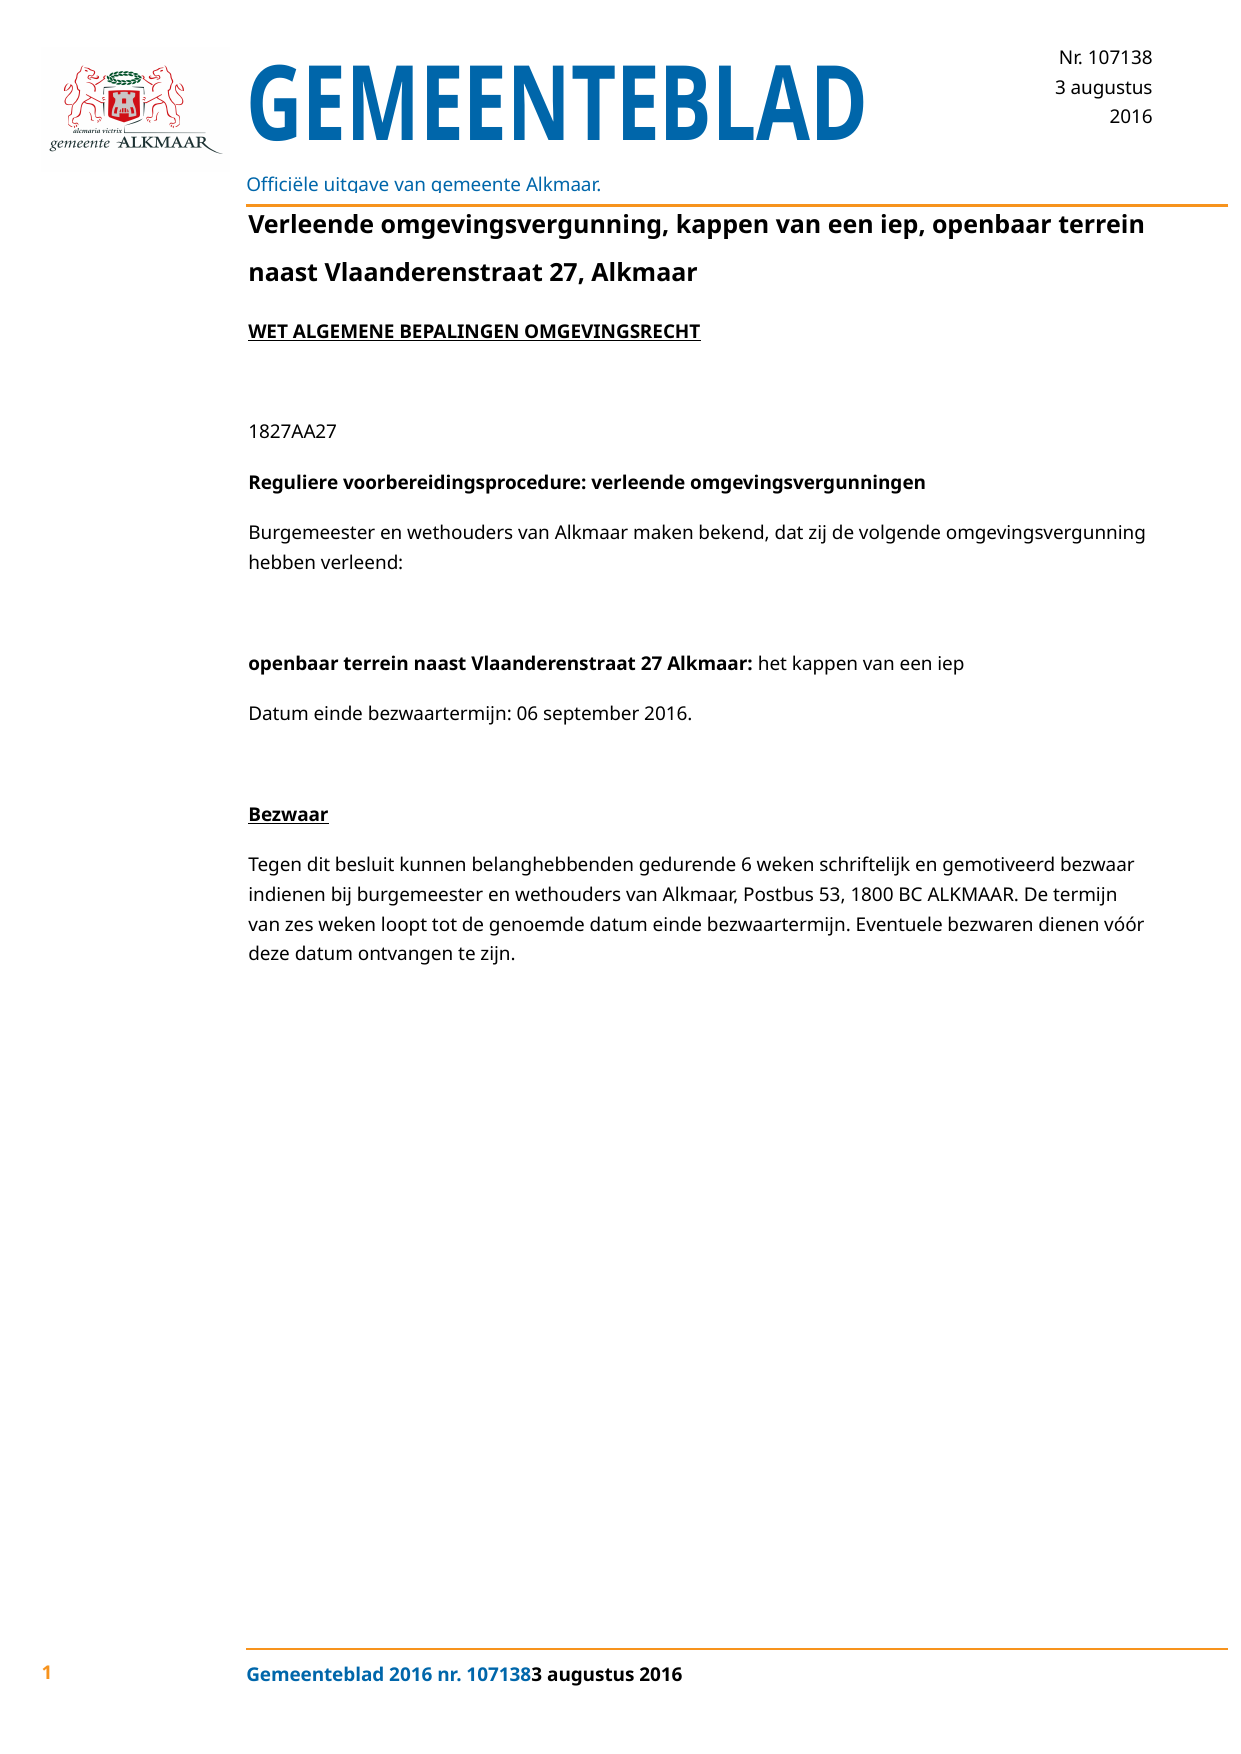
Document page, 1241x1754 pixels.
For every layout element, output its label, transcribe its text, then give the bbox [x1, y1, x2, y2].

text WET ALGEMENE BEPALINGEN OMGEVINGSRECHT [248, 318, 1152, 344]
text 1827AA27 [248, 419, 1152, 444]
text Reguliere voorbereidingsprocedure: verleende omgevingsvergunningen [248, 469, 1152, 495]
text Verleende omgevingsvergunning, kappen van een iep, openbaar terrein naast Vlaanderenstraat 27, Alkmaar [248, 207, 1152, 288]
text openbaar terrein naast Vlaanderenstraat 27 Alkmaar: het kappen van een iep [248, 650, 1152, 676]
picture [41, 47, 231, 172]
text Datum einde bezwaartermijn: 06 september 2016. [248, 700, 1152, 726]
text Tegen dit besluit kunnen belanghebbenden gedurende 6 weken schriftelijk en gemotiveerd bezwaar indienen bij burgemeester en wethouders van Alkmaar, Postbus 53, 1800 BC ALKMAAR. De termijn van zes weken loopt tot de genoemde datum einde bezwaartermijn. Eventuele bezwaren dienen vóór deze datum ontvangen te zijn. [248, 852, 1152, 966]
text Burgemeester en wethouders van Alkmaar maken bekend, dat zij de volgende omgevingsvergunning hebben verleend: [248, 519, 1152, 575]
text Bezwaar [248, 801, 1152, 827]
